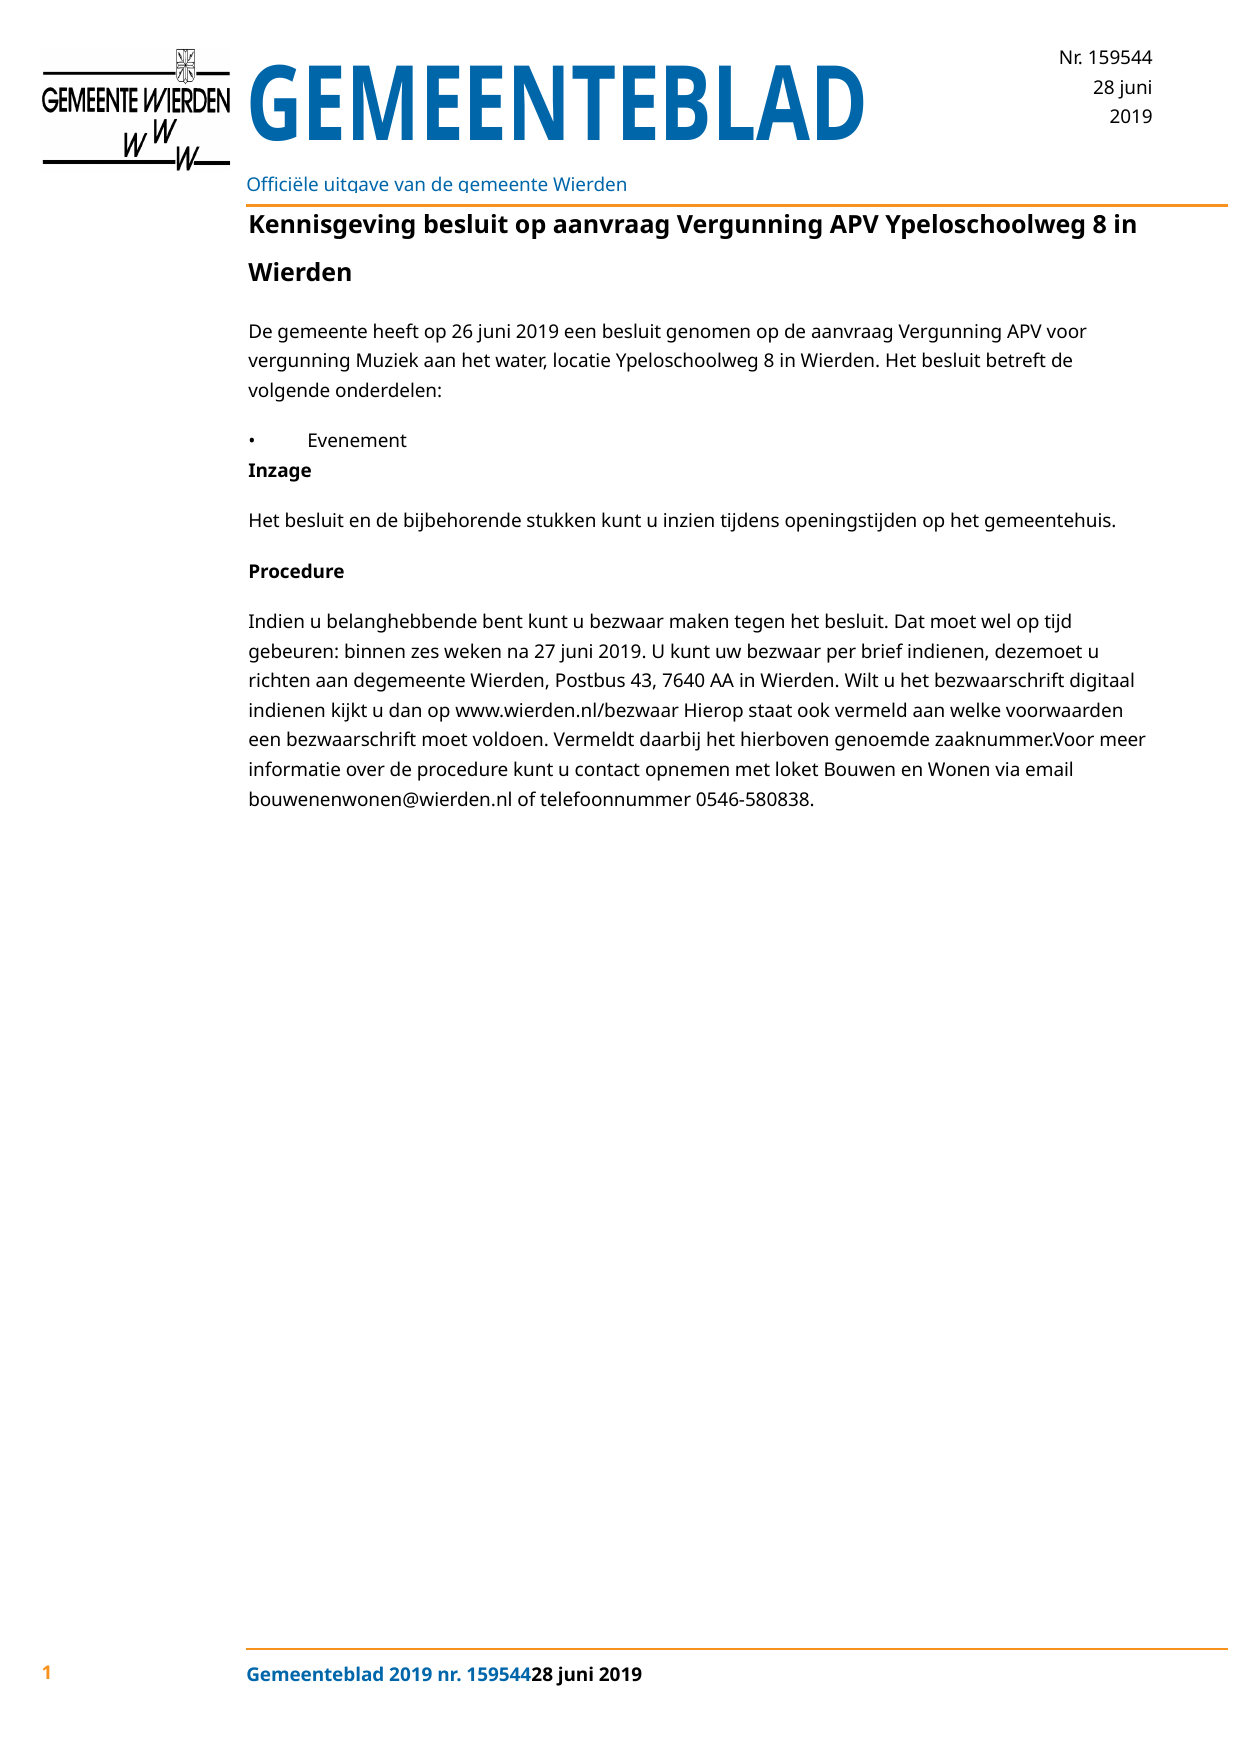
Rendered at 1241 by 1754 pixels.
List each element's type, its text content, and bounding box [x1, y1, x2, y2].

text Kennisgeving besluit op aanvraag Vergunning APV Ypeloschoolweg 8 in Wierden [248, 207, 1152, 288]
text Inzage [248, 457, 1152, 483]
picture [41, 47, 231, 172]
list Evenement [248, 427, 1152, 453]
text De gemeente heeft op 26 juni 2019 een besluit genomen op de aanvraag Vergunning APV voor vergunning Muziek aan het water, locatie Ypeloschoolweg 8 in Wierden. Het besluit betreft de volgende onderdelen: [248, 318, 1152, 403]
text Het besluit en de bijbehorende stukken kunt u inzien tijdens openingstijden op het gemeentehuis. [248, 507, 1152, 533]
text Procedure [248, 558, 1152, 584]
text Indien u belanghebbende bent kunt u bezwaar maken tegen het besluit. Dat moet wel op tijd gebeuren: binnen zes weken na 27 juni 2019. U kunt uw bezwaar per brief indienen, dezemoet u richten aan degemeente Wierden, Postbus 43, 7640 AA in Wierden. Wilt u het bezwaarschrift digitaal indienen kijkt u dan op www.wierden.nl/bezwaar Hierop staat ook vermeld aan welke voorwaarden een bezwaarschrift moet voldoen. Vermeldt daarbij het hierboven genoemde zaaknummer.Voor meer informatie over de procedure kunt u contact opnemen met loket Bouwen en Wonen via email bouwenenwonen@wierden.nl of telefoonnummer 0546-580838. [248, 608, 1152, 812]
